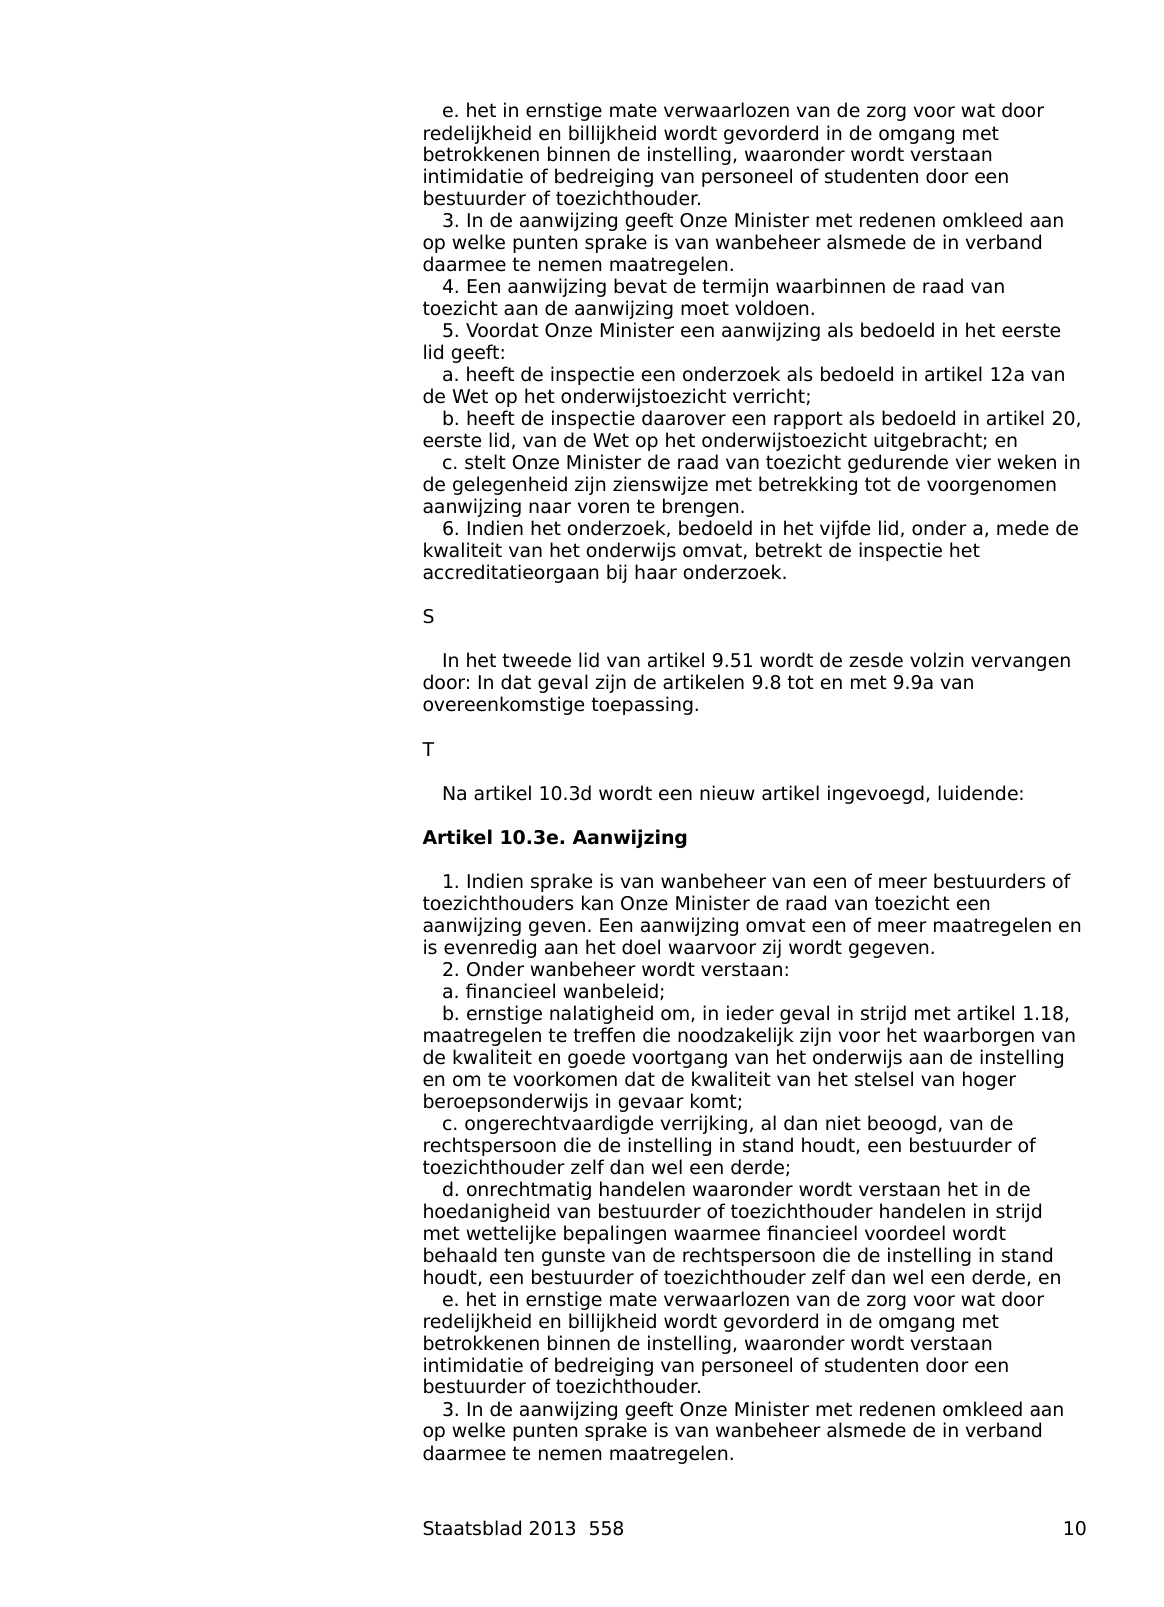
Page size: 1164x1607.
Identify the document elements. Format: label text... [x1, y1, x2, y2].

text b. heeft de inspectie daarover een rapport als bedoeld in artikel 20, eerste lid, van de Wet op het onderwijstoezicht uitgebracht; en [422, 408, 1087, 452]
text d. onrechtmatig handelen waaronder wordt verstaan het in de hoedanigheid van bestuurder of toezichthouder handelen in strijd met wettelijke bepalingen waarmee financieel voordeel wordt behaald ten gunste van de rechtspersoon die de instelling in stand houdt, een bestuurder of toezichthouder zelf dan wel een derde, en [422, 1179, 1087, 1288]
text e. het in ernstige mate verwaarlozen van de zorg voor wat door redelijkheid en billijkheid wordt gevorderd in de omgang met betrokkenen binnen de instelling, waaronder wordt verstaan intimidatie of bedreiging van personeel of studenten door een bestuurder of toezichthouder. [422, 100, 1087, 210]
text S [422, 606, 1087, 628]
text e. het in ernstige mate verwaarlozen van de zorg voor wat door redelijkheid en billijkheid wordt gevorderd in de omgang met betrokkenen binnen de instelling, waaronder wordt verstaan intimidatie of bedreiging van personeel of studenten door een bestuurder of toezichthouder. [422, 1288, 1087, 1398]
text a. financieel wanbeleid; [422, 981, 1087, 1003]
subtitle Artikel 10.3e. Aanwijzing [422, 827, 1087, 849]
text 1. Indien sprake is van wanbeheer van een of meer bestuurders of toezichthouders kan Onze Minister de raad van toezicht een aanwijzing geven. Een aanwijzing omvat een of meer maatregelen en is evenredig aan het doel waarvoor zij wordt gegeven. [422, 871, 1087, 959]
text T [422, 738, 1087, 760]
text 2. Onder wanbeheer wordt verstaan: [422, 959, 1087, 981]
text 4. Een aanwijzing bevat de termijn waarbinnen de raad van toezicht aan de aanwijzing moet voldoen. [422, 276, 1087, 320]
text c. stelt Onze Minister de raad van toezicht gedurende vier weken in de gelegenheid zijn zienswijze met betrekking tot de voorgenomen aanwijzing naar voren te brengen. [422, 452, 1087, 518]
text a. heeft de inspectie een onderzoek als bedoeld in artikel 12a van de Wet op het onderwijstoezicht verricht; [422, 364, 1087, 408]
text 5. Voordat Onze Minister een aanwijzing als bedoeld in het eerste lid geeft: [422, 320, 1087, 364]
text In het tweede lid van artikel 9.51 wordt de zesde volzin vervangen door: In dat geval zijn de artikelen 9.8 tot en met 9.9a van overeenkomstige toepassing. [422, 650, 1087, 716]
text 6. Indien het onderzoek, bedoeld in het vijfde lid, onder a, mede de kwaliteit van het onderwijs omvat, betrekt de inspectie het accreditatieorgaan bij haar onderzoek. [422, 518, 1087, 584]
text Na artikel 10.3d wordt een nieuw artikel ingevoegd, luidende: [422, 783, 1087, 804]
text 3. In de aanwijzing geeft Onze Minister met redenen omkleed aan op welke punten sprake is van wanbeheer alsmede de in verband daarmee te nemen maatregelen. [422, 1398, 1087, 1464]
text 3. In de aanwijzing geeft Onze Minister met redenen omkleed aan op welke punten sprake is van wanbeheer alsmede de in verband daarmee te nemen maatregelen. [422, 210, 1087, 276]
text b. ernstige nalatigheid om, in ieder geval in strijd met artikel 1.18, maatregelen te treffen die noodzakelijk zijn voor het waarborgen van de kwaliteit en goede voortgang van het onderwijs aan de instelling en om te voorkomen dat de kwaliteit van het stelsel van hoger beroepsonderwijs in gevaar komt; [422, 1003, 1087, 1113]
text c. ongerechtvaardigde verrijking, al dan niet beoogd, van de rechtspersoon die de instelling in stand houdt, een bestuurder of toezichthouder zelf dan wel een derde; [422, 1113, 1087, 1179]
